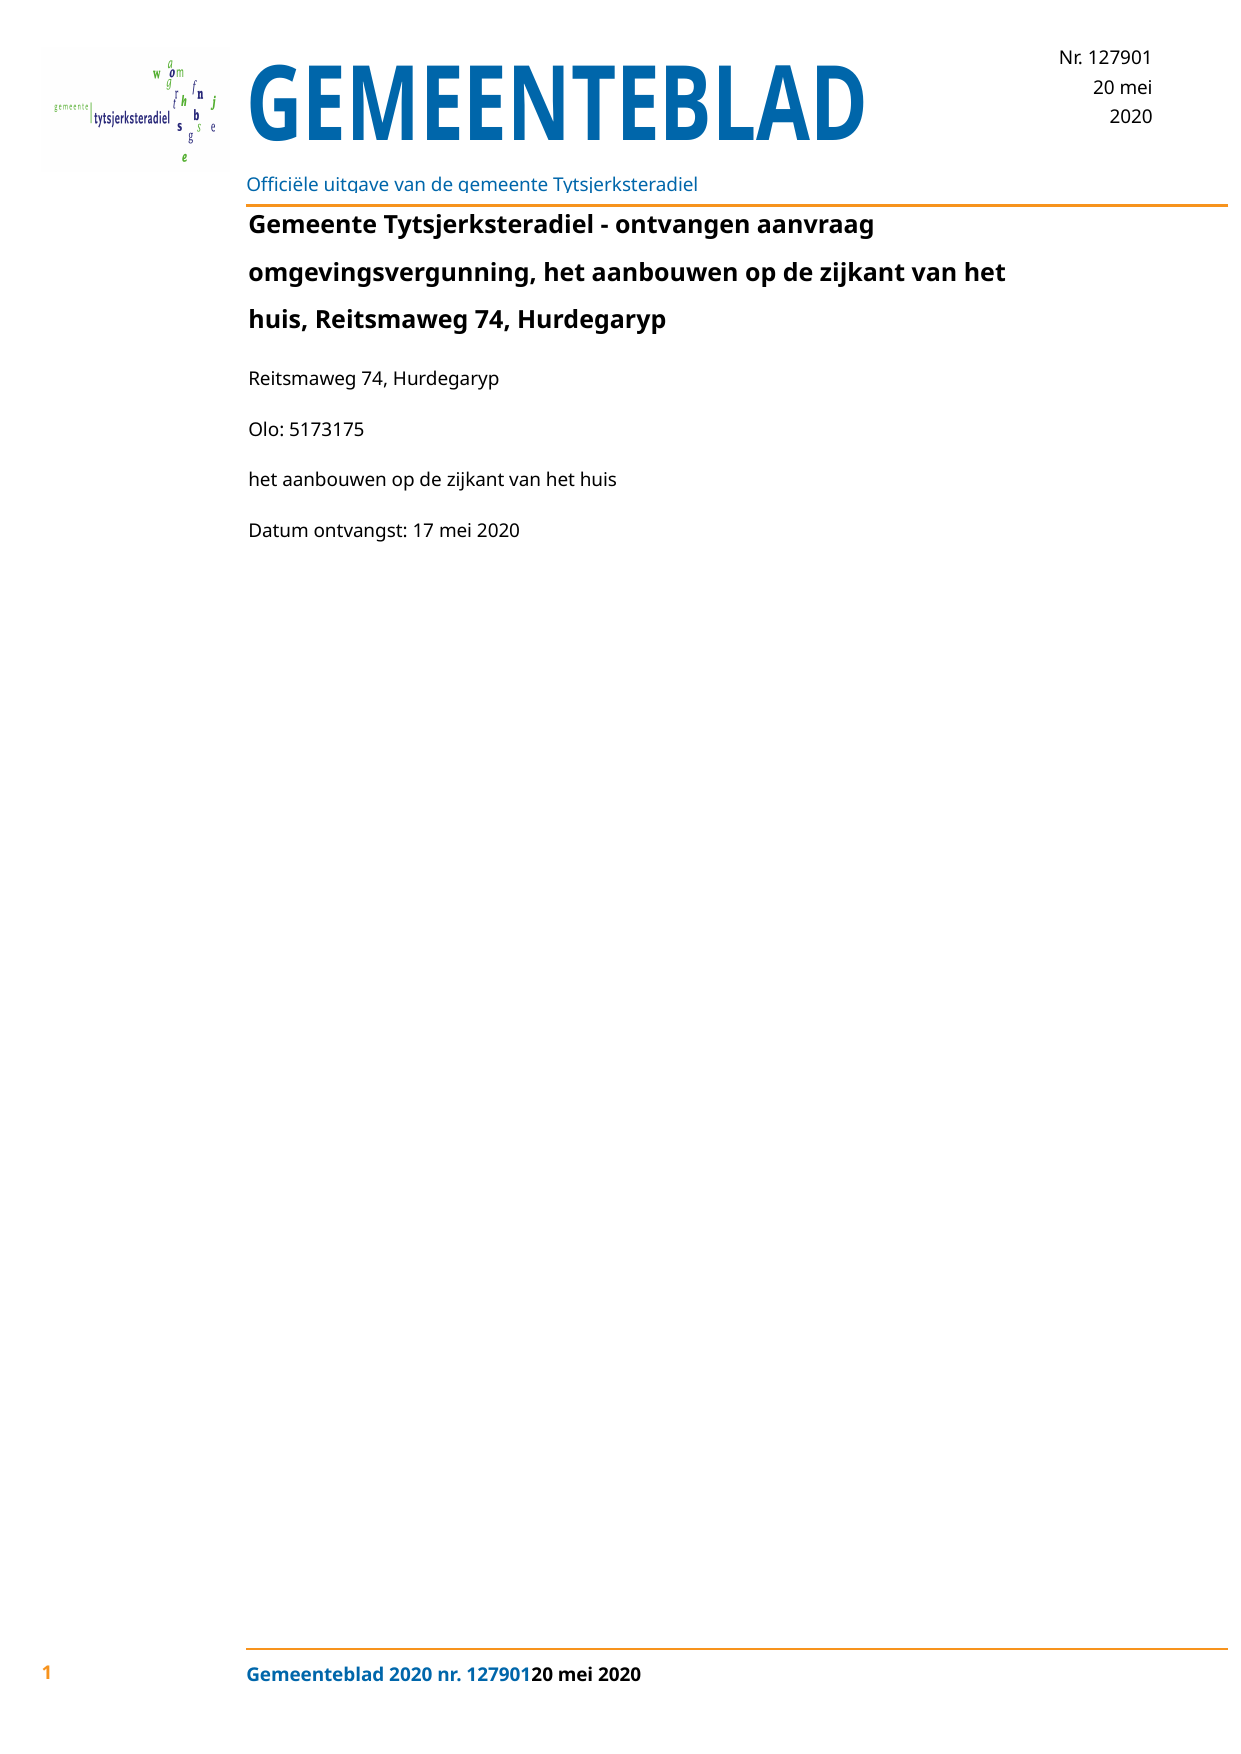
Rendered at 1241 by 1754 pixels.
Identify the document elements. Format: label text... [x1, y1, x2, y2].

text Gemeente Tytsjerksteradiel - ontvangen aanvraag omgevingsvergunning, het aanbouwen op de zijkant van het huis, Reitsmaweg 74, Hurdegaryp [248, 207, 1152, 336]
text Datum ontvangst: 17 mei 2020 [248, 517, 1152, 542]
text Olo: 5173175 [248, 416, 1152, 442]
picture [41, 47, 231, 172]
text Reitsmaweg 74, Hurdegaryp [248, 366, 1152, 391]
text het aanbouwen op de zijkant van het huis [248, 466, 1152, 492]
